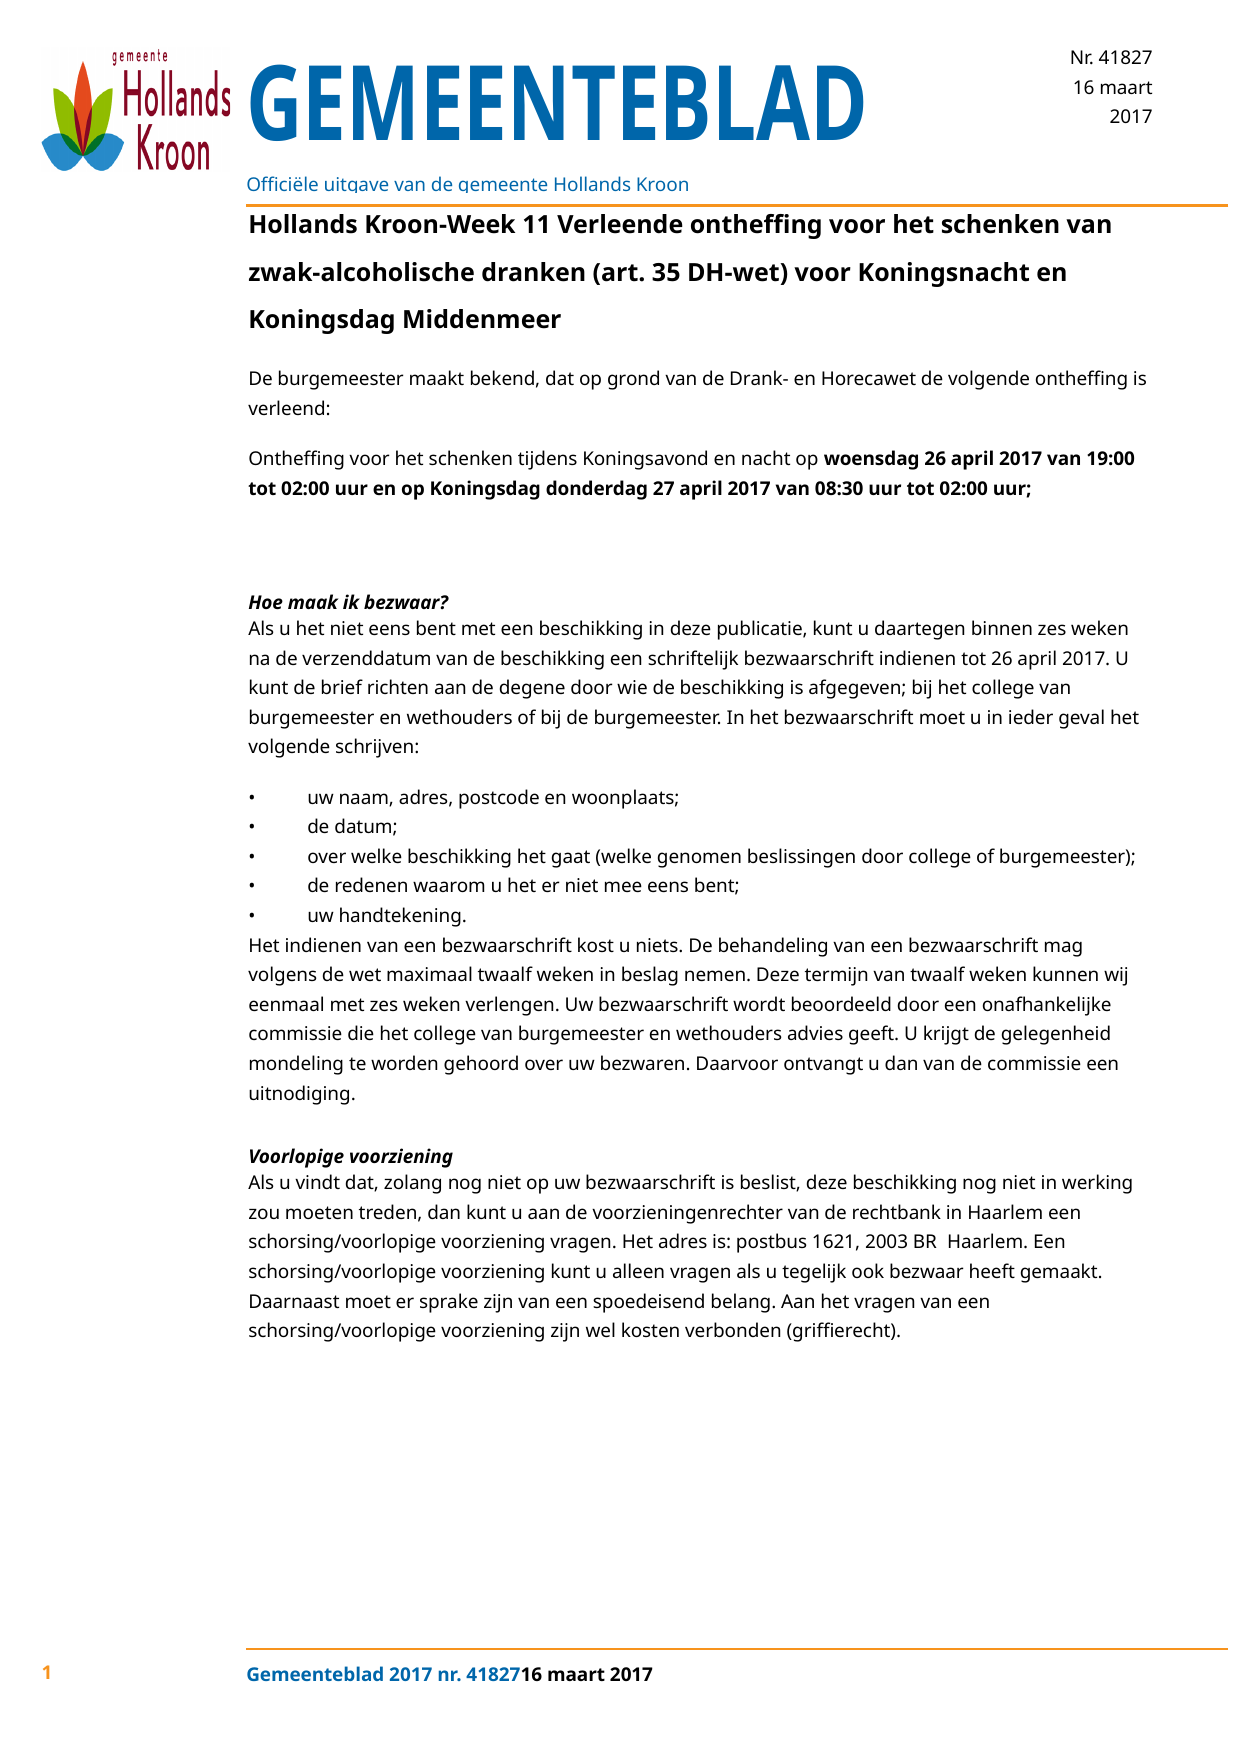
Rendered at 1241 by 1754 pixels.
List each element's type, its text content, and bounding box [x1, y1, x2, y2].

list uw naam, adres, postcode en woonplaats; [248, 784, 1152, 810]
picture [41, 47, 231, 172]
list uw handtekening. [248, 902, 1152, 928]
list over welke beschikking het gaat (welke genomen beslissingen door college of burgemeester); [248, 843, 1152, 869]
list de datum; [248, 813, 1152, 839]
text Als u vindt dat, zolang nog niet op uw bezwaarschrift is beslist, deze beschikking nog niet in werking zou moeten treden, dan kunt u aan de voorzieningenrechter van de rechtbank in Haarlem een schorsing/voorlopige voorziening vragen. Het adres is: postbus 1621, 2003 BR Haarlem. Een schorsing/voorlopige voorziening kunt u alleen vragen als u tegelijk ook bezwaar heeft gemaakt. Daarnaast moet er sprake zijn van een spoedeisend belang. Aan het vragen van een schorsing/voorlopige voorziening zijn wel kosten verbonden (griffierecht). [248, 1169, 1152, 1343]
list de redenen waarom u het er niet mee eens bent; [248, 873, 1152, 898]
text De burgemeester maakt bekend, dat op grond van de Drank- en Horecawet de volgende ontheffing is verleend: [248, 366, 1152, 421]
text Hoe maak ik bezwaar? [248, 589, 1152, 615]
text Hollands Kroon-Week 11 Verleende ontheffing voor het schenken van zwak-alcoholische dranken (art. 35 DH-wet) voor Koningsnacht en Koningsdag Middenmeer [248, 207, 1152, 336]
text Ontheffing voor het schenken tijdens Koningsavond en nacht op woensdag 26 april 2017 van 19:00 tot 02:00 uur en op Koningsdag donderdag 27 april 2017 van 08:30 uur tot 02:00 uur; [248, 446, 1152, 501]
text Voorlopige voorziening [248, 1144, 1152, 1169]
text Het indienen van een bezwaarschrift kost u niets. De behandeling van een bezwaarschrift mag volgens de wet maximaal twaalf weken in beslag nemen. Deze termijn van twaalf weken kunnen wij eenmaal met zes weken verlengen. Uw bezwaarschrift wordt beoordeeld door een onafhankelijke commissie die het college van burgemeester en wethouders advies geeft. U krijgt de gelegenheid mondeling te worden gehoord over uw bezwaren. Daarvoor ontvangt u dan van de commissie een uitnodiging. [248, 932, 1152, 1106]
text Als u het niet eens bent met een beschikking in deze publicatie, kunt u daartegen binnen zes weken na de verzenddatum van de beschikking een schriftelijk bezwaarschrift indienen tot 26 april 2017. U kunt de brief richten aan de degene door wie de beschikking is afgegeven; bij het college van burgemeester en wethouders of bij de burgemeester. In het bezwaarschrift moet u in ieder geval het volgende schrijven: [248, 615, 1152, 759]
